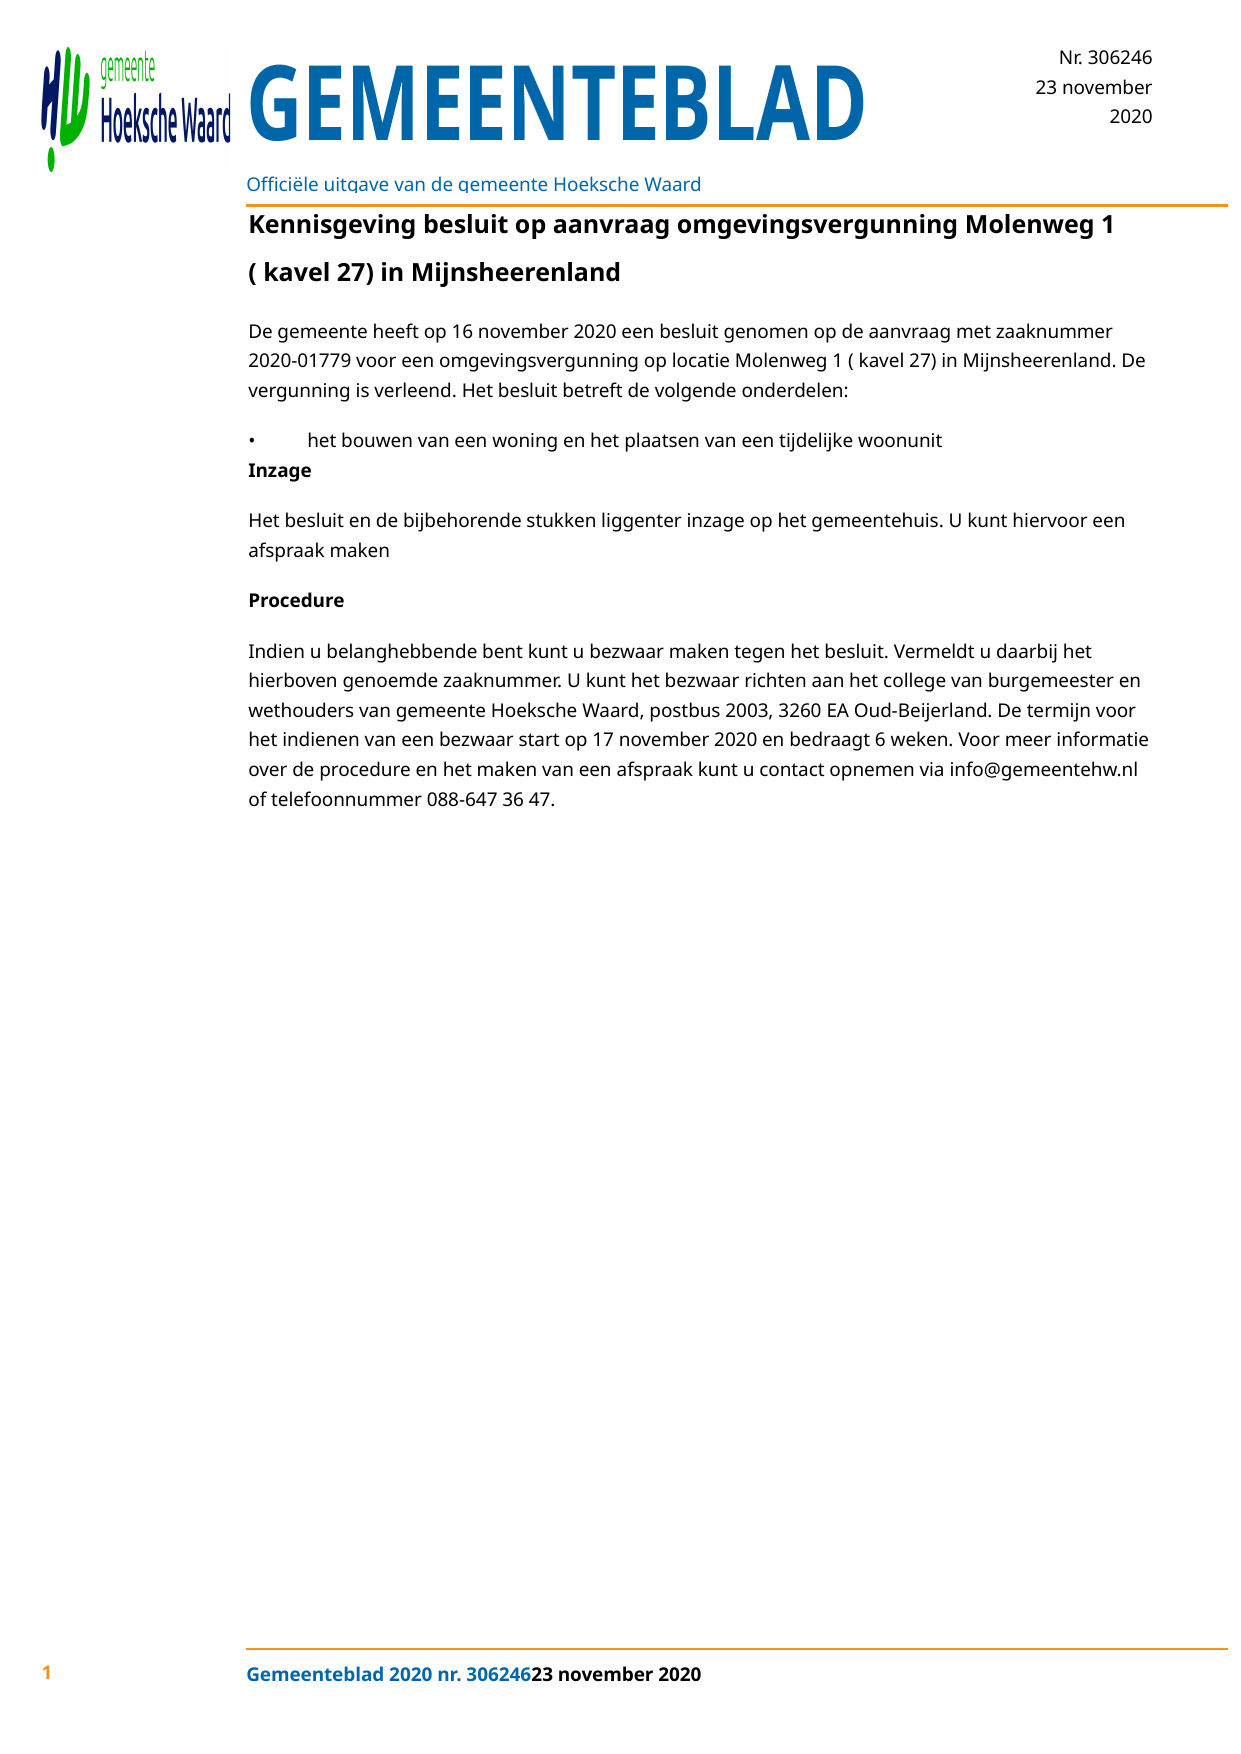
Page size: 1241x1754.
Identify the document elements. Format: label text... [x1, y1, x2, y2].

picture [41, 47, 231, 172]
text Kennisgeving besluit op aanvraag omgevingsvergunning Molenweg 1 ( kavel 27) in Mijnsheerenland [248, 207, 1152, 288]
text Inzage [248, 457, 1152, 483]
text Het besluit en de bijbehorende stukken liggenter inzage op het gemeentehuis. U kunt hiervoor een afspraak maken [248, 507, 1152, 563]
text Indien u belanghebbende bent kunt u bezwaar maken tegen het besluit. Vermeldt u daarbij het hierboven genoemde zaaknummer. U kunt het bezwaar richten aan het college van burgemeester en wethouders van gemeente Hoeksche Waard, postbus 2003, 3260 EA Oud-Beijerland. De termijn voor het indienen van een bezwaar start op 17 november 2020 en bedraagt 6 weken. Voor meer informatie over de procedure en het maken van een afspraak kunt u contact opnemen via info@gemeentehw.nl of telefoonnummer 088-647 36 47. [248, 638, 1152, 812]
list het bouwen van een woning en het plaatsen van een tijdelijke woonunit [248, 427, 1152, 453]
text De gemeente heeft op 16 november 2020 een besluit genomen op de aanvraag met zaaknummer 2020-01779 voor een omgevingsvergunning op locatie Molenweg 1 ( kavel 27) in Mijnsheerenland. De vergunning is verleend. Het besluit betreft de volgende onderdelen: [248, 318, 1152, 403]
text Procedure [248, 587, 1152, 613]
